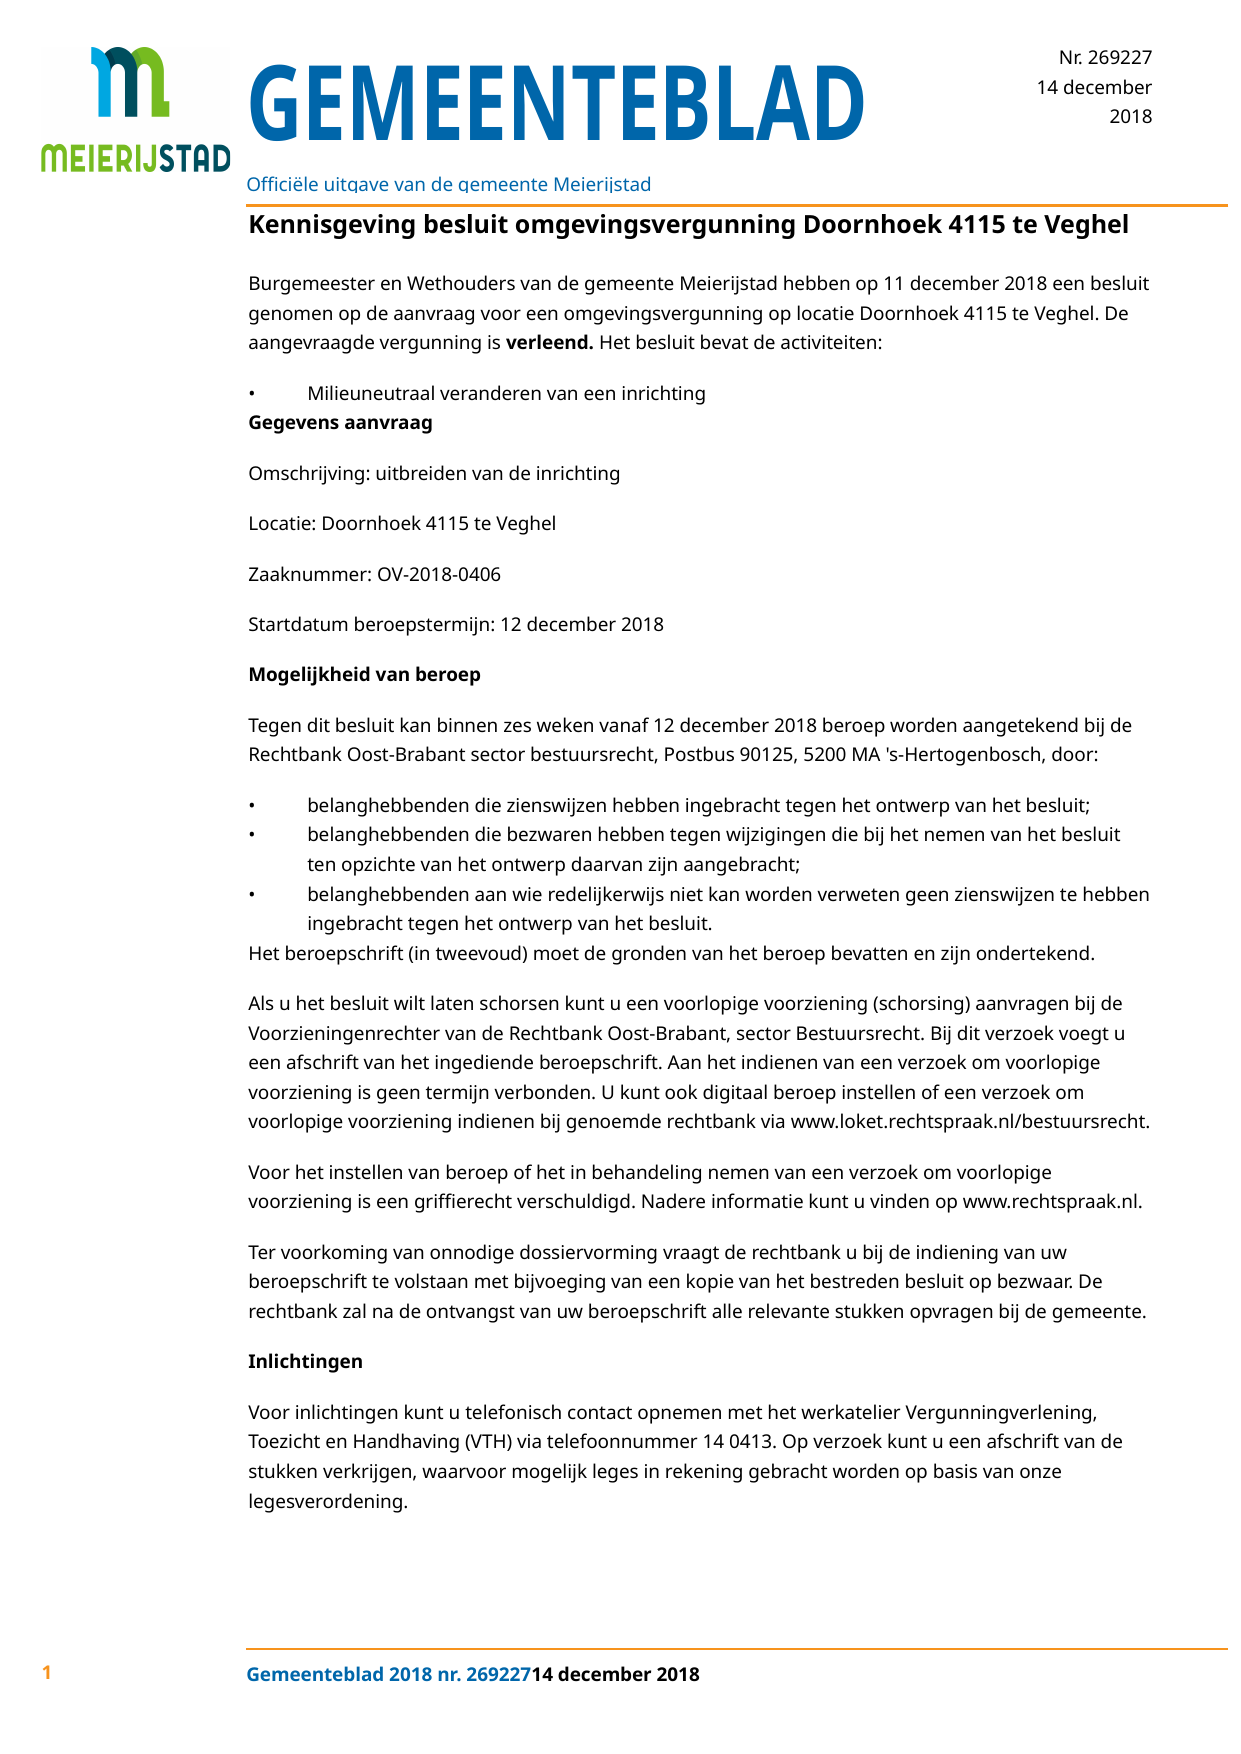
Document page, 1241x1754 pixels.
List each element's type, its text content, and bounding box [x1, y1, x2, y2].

text Tegen dit besluit kan binnen zes weken vanaf 12 december 2018 beroep worden aangetekend bij de Rechtbank Oost-Brabant sector bestuursrecht, Postbus 90125, 5200 MA 's-Hertogenbosch, door: [248, 712, 1152, 767]
text Voor inlichtingen kunt u telefonisch contact opnemen met het werkatelier Vergunningverlening, Toezicht en Handhaving (VTH) via telefoonnummer 14 0413. Op verzoek kunt u een afschrift van de stukken verkrijgen, waarvoor mogelijk leges in rekening gebracht worden op basis van onze legesverordening. [248, 1399, 1152, 1513]
text Gegevens aanvraag [248, 409, 1152, 435]
text Als u het besluit wilt laten schorsen kunt u een voorlopige voorziening (schorsing) aanvragen bij de Voorzieningenrechter van de Rechtbank Oost-Brabant, sector Bestuursrecht. Bij dit verzoek voegt u een afschrift van het ingediende beroepschrift. Aan het indienen van een verzoek om voorlopige voorziening is geen termijn verbonden. U kunt ook digitaal beroep instellen of een verzoek om voorlopige voorziening indienen bij genoemde rechtbank via www.loket.rechtspraak.nl/bestuursrecht. [248, 990, 1152, 1134]
text Inlichtingen [248, 1349, 1152, 1374]
picture [41, 47, 231, 172]
list belanghebbenden die bezwaren hebben tegen wijzigingen die bij het nemen van het besluit ten opzichte van het ontwerp daarvan zijn aangebracht; [248, 822, 1152, 877]
text Ter voorkoming van onnodige dossiervorming vraagt de rechtbank u bij de indiening van uw beroepschrift te volstaan met bijvoeging van een kopie van het bestreden besluit op bezwaar. De rechtbank zal na de ontvangst van uw beroepschrift alle relevante stukken opvragen bij de gemeente. [248, 1239, 1152, 1324]
text Omschrijving: uitbreiden van de inrichting [248, 460, 1152, 486]
list Milieuneutraal veranderen van een inrichting [248, 380, 1152, 406]
text Startdatum beroepstermijn: 12 december 2018 [248, 611, 1152, 637]
list belanghebbenden aan wie redelijkerwijs niet kan worden verweten geen zienswijzen te hebben ingebracht tegen het ontwerp van het besluit. [248, 881, 1152, 936]
text Zaaknummer: OV-2018-0406 [248, 561, 1152, 586]
list belanghebbenden die zienswijzen hebben ingebracht tegen het ontwerp van het besluit; [248, 792, 1152, 818]
text Voor het instellen van beroep of het in behandeling nemen van een verzoek om voorlopige voorziening is een griffierecht verschuldigd. Nadere informatie kunt u vinden op www.rechtspraak.nl. [248, 1159, 1152, 1214]
text Kennisgeving besluit omgevingsvergunning Doornhoek 4115 te Veghel [248, 207, 1152, 241]
text Burgemeester en Wethouders van de gemeente Meierijstad hebben op 11 december 2018 een besluit genomen op de aanvraag voor een omgevingsvergunning op locatie Doornhoek 4115 te Veghel. De aangevraagde vergunning is verleend. Het besluit bevat de activiteiten: [248, 270, 1152, 355]
text Het beroepschrift (in tweevoud) moet de gronden van het beroep bevatten en zijn ondertekend. [248, 940, 1152, 966]
text Mogelijkheid van beroep [248, 662, 1152, 687]
text Locatie: Doornhoek 4115 te Veghel [248, 510, 1152, 536]
